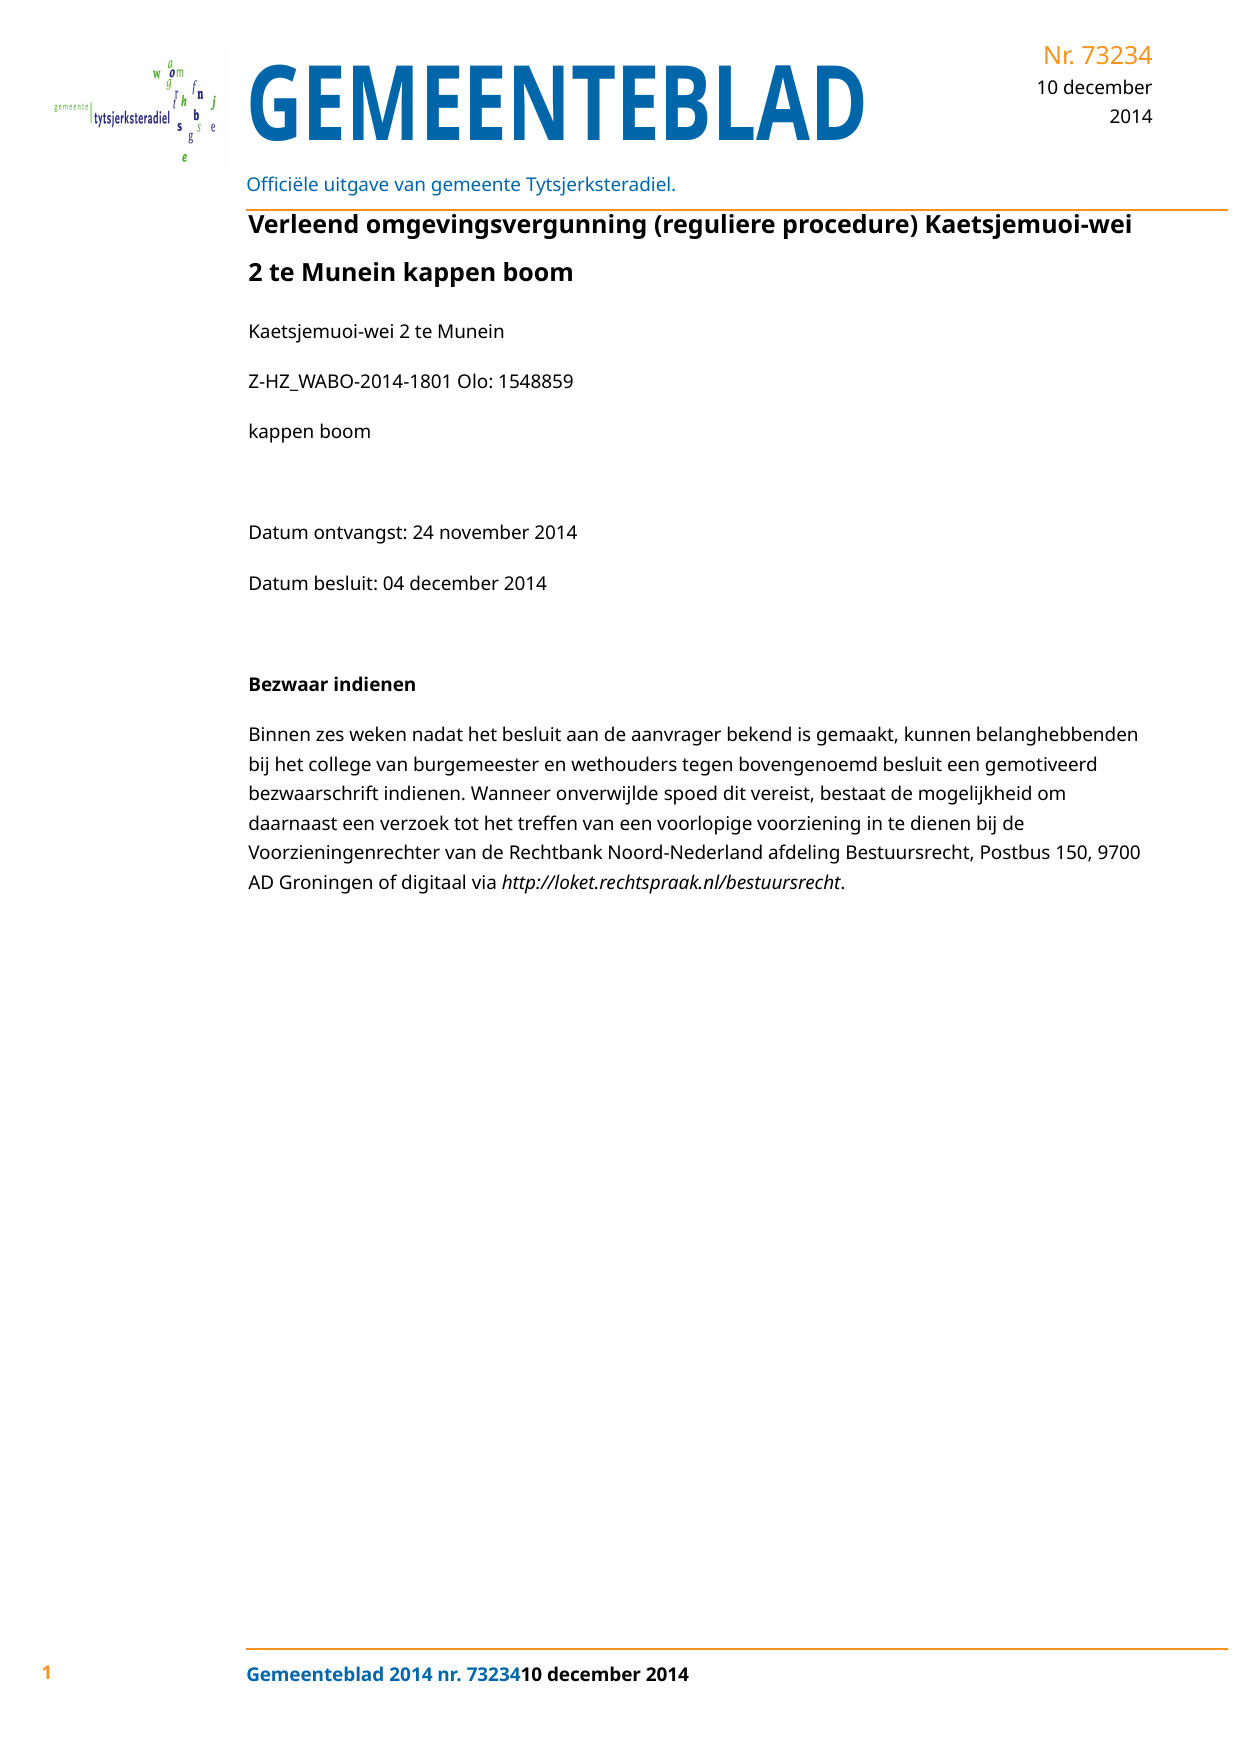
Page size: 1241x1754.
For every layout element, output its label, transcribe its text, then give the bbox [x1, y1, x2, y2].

text kappen boom [248, 419, 1152, 444]
picture [41, 47, 231, 172]
text Datum besluit: 04 december 2014 [248, 570, 1152, 596]
text Bezwaar indienen [248, 671, 1152, 697]
text Datum ontvangst: 24 november 2014 [248, 519, 1152, 545]
text Z-HZ_WABO-2014-1801 Olo: 1548859 [248, 368, 1152, 394]
text Kaetsjemuoi-wei 2 te Munein [248, 318, 1152, 344]
text Verleend omgevingsvergunning (reguliere procedure) Kaetsjemuoi-wei 2 te Munein kappen boom [248, 211, 1152, 288]
text Binnen zes weken nadat het besluit aan de aanvrager bekend is gemaakt, kunnen belanghebbenden bij het college van burgemeester en wethouders tegen bovengenoemd besluit een gemotiveerd bezwaarschrift indienen. Wanneer onverwijlde spoed dit vereist, bestaat de mogelijkheid om daarnaast een verzoek tot het treffen van een voorlopige voorziening in te dienen bij de Voorzieningenrechter van de Rechtbank Noord-Nederland afdeling Bestuursrecht, Postbus 150, 9700 AD Groningen of digitaal via http://loket.rechtspraak.nl/bestuursrecht. [248, 721, 1152, 895]
